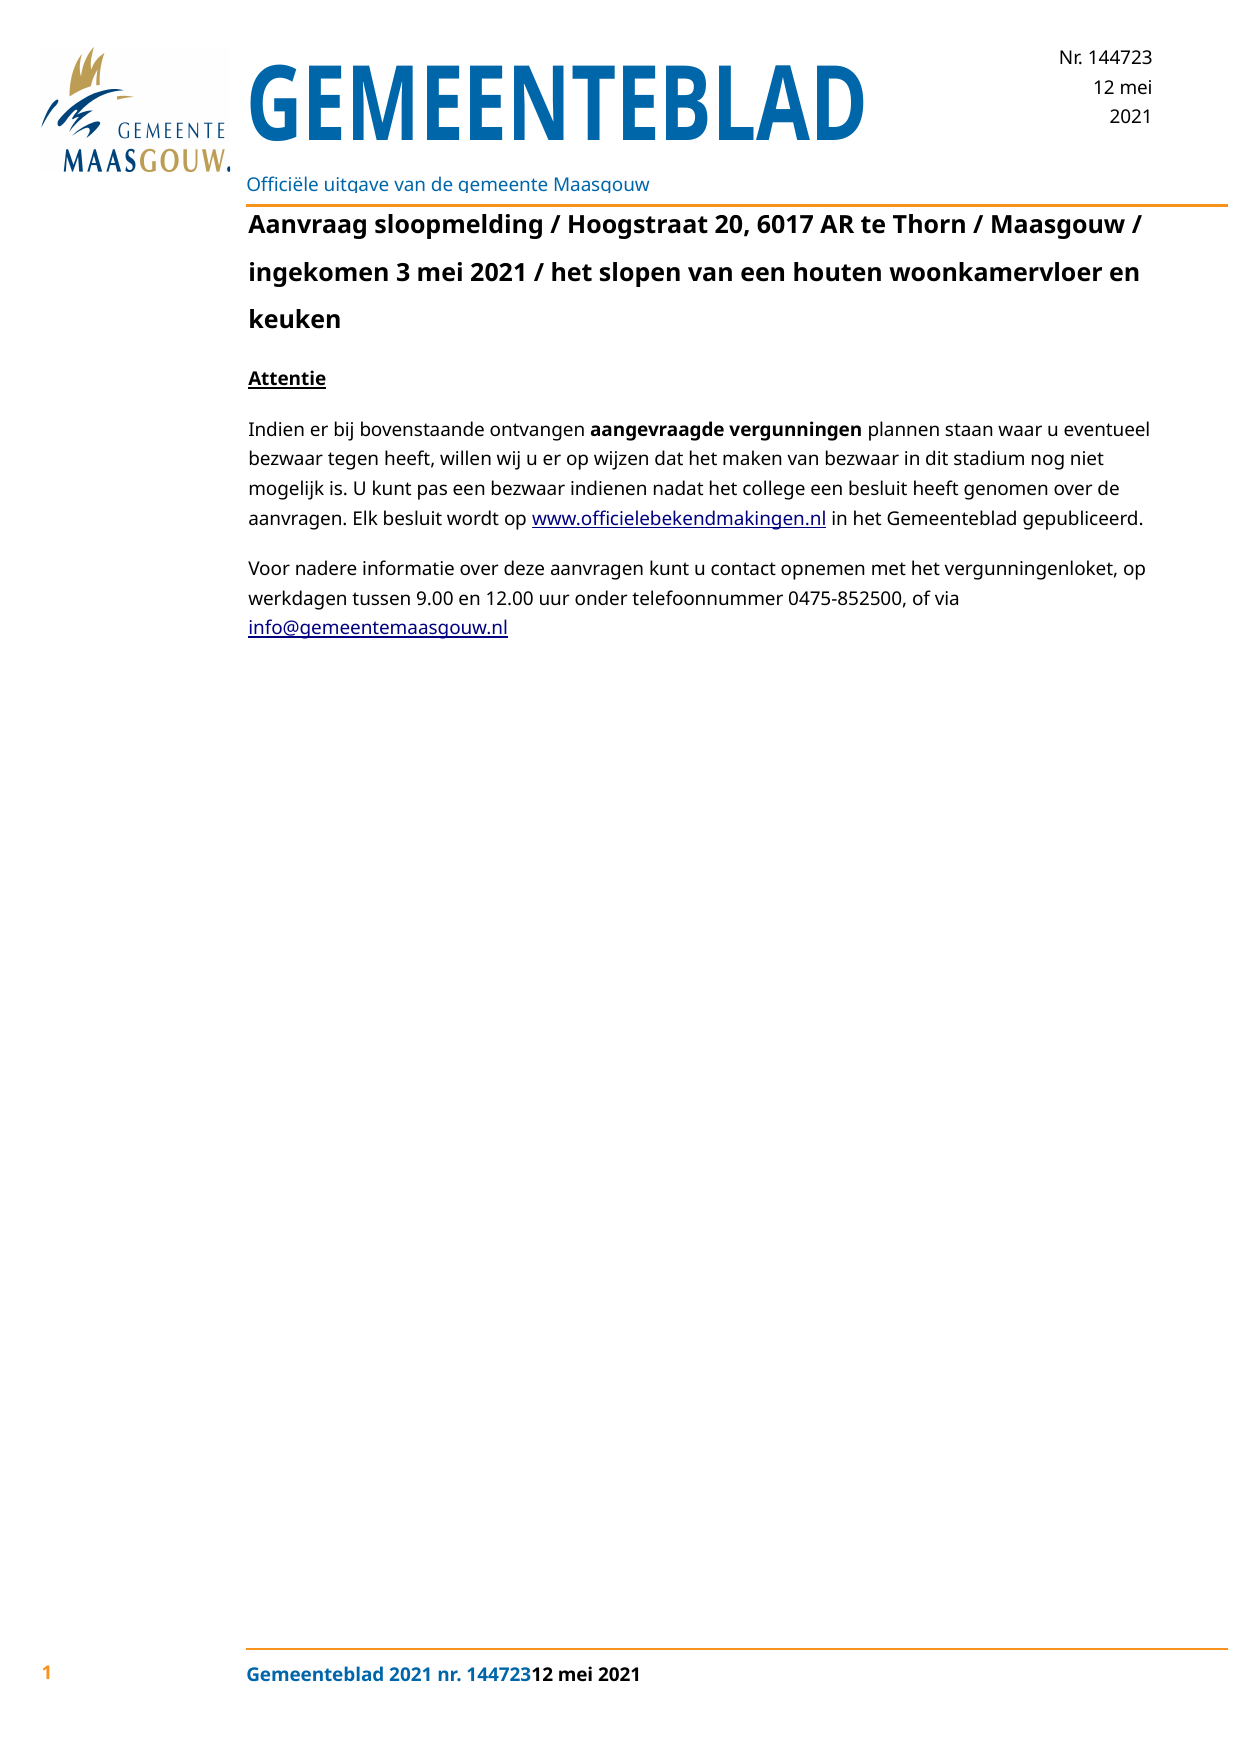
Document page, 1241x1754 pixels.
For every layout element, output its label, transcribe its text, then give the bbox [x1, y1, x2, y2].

text Attentie [248, 366, 1152, 391]
text Indien er bij bovenstaande ontvangen aangevraagde vergunningen plannen staan waar u eventueel bezwaar tegen heeft, willen wij u er op wijzen dat het maken van bezwaar in dit stadium nog niet mogelijk is. U kunt pas een bezwaar indienen nadat het college een besluit heeft genomen over de aanvragen. Elk besluit wordt op www.officielebekendmakingen.nl in het Gemeenteblad gepubliceerd. [248, 416, 1152, 530]
picture [41, 47, 231, 172]
text Aanvraag sloopmelding / Hoogstraat 20, 6017 AR te Thorn / Maasgouw / ingekomen 3 mei 2021 / het slopen van een houten woonkamervloer en keuken [248, 207, 1152, 336]
text Voor nadere informatie over deze aanvragen kunt u contact opnemen met het vergunningenloket, op werkdagen tussen 9.00 en 12.00 uur onder telefoonnummer 0475-852500, of via info@gemeentemaasgouw.nl [248, 555, 1152, 640]
